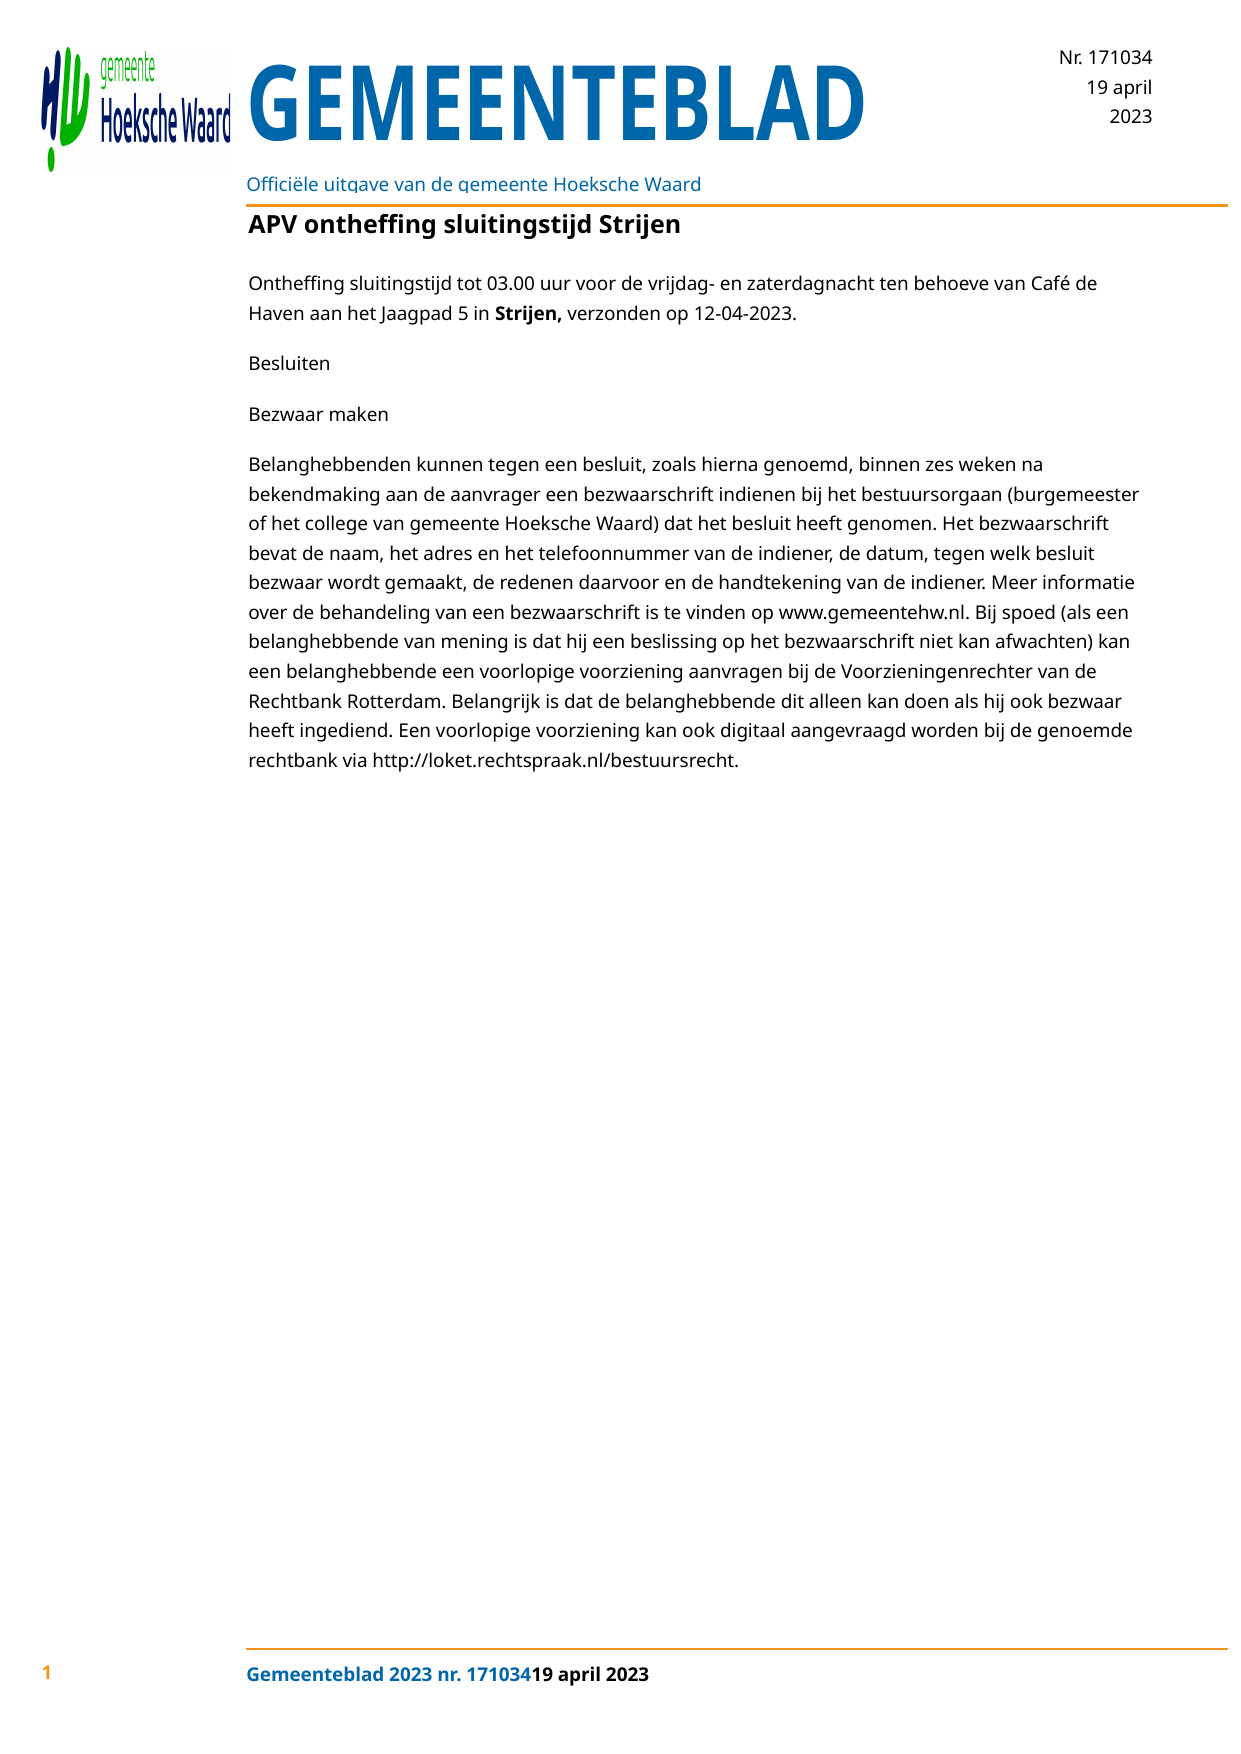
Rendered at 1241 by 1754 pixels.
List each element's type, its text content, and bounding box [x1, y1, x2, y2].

text Belanghebbenden kunnen tegen een besluit, zoals hierna genoemd, binnen zes weken na bekendmaking aan de aanvrager een bezwaarschrift indienen bij het bestuursorgaan (burgemeester of het college van gemeente Hoeksche Waard) dat het besluit heeft genomen. Het bezwaarschrift bevat de naam, het adres en het telefoonnummer van de indiener, de datum, tegen welk besluit bezwaar wordt gemaakt, de redenen daarvoor en de handtekening van de indiener. Meer informatie over de behandeling van een bezwaarschrift is te vinden op www.gemeentehw.nl. Bij spoed (als een belanghebbende van mening is dat hij een beslissing op het bezwaarschrift niet kan afwachten) kan een belanghebbende een voorlopige voorziening aanvragen bij de Voorzieningenrechter van de Rechtbank Rotterdam. Belangrijk is dat de belanghebbende dit alleen kan doen als hij ook bezwaar heeft ingediend. Een voorlopige voorziening kan ook digitaal aangevraagd worden bij de genoemde rechtbank via http://loket.rechtspraak.nl/bestuursrecht. [248, 451, 1152, 773]
text Bezwaar maken [248, 401, 1152, 426]
text Ontheffing sluitingstijd tot 03.00 uur voor de vrijdag- en zaterdagnacht ten behoeve van Café de Haven aan het Jaagpad 5 in Strijen, verzonden op 12-04-2023. [248, 270, 1152, 326]
picture [41, 47, 231, 172]
text Besluiten [248, 350, 1152, 376]
text APV ontheffing sluitingstijd Strijen [248, 207, 1152, 241]
